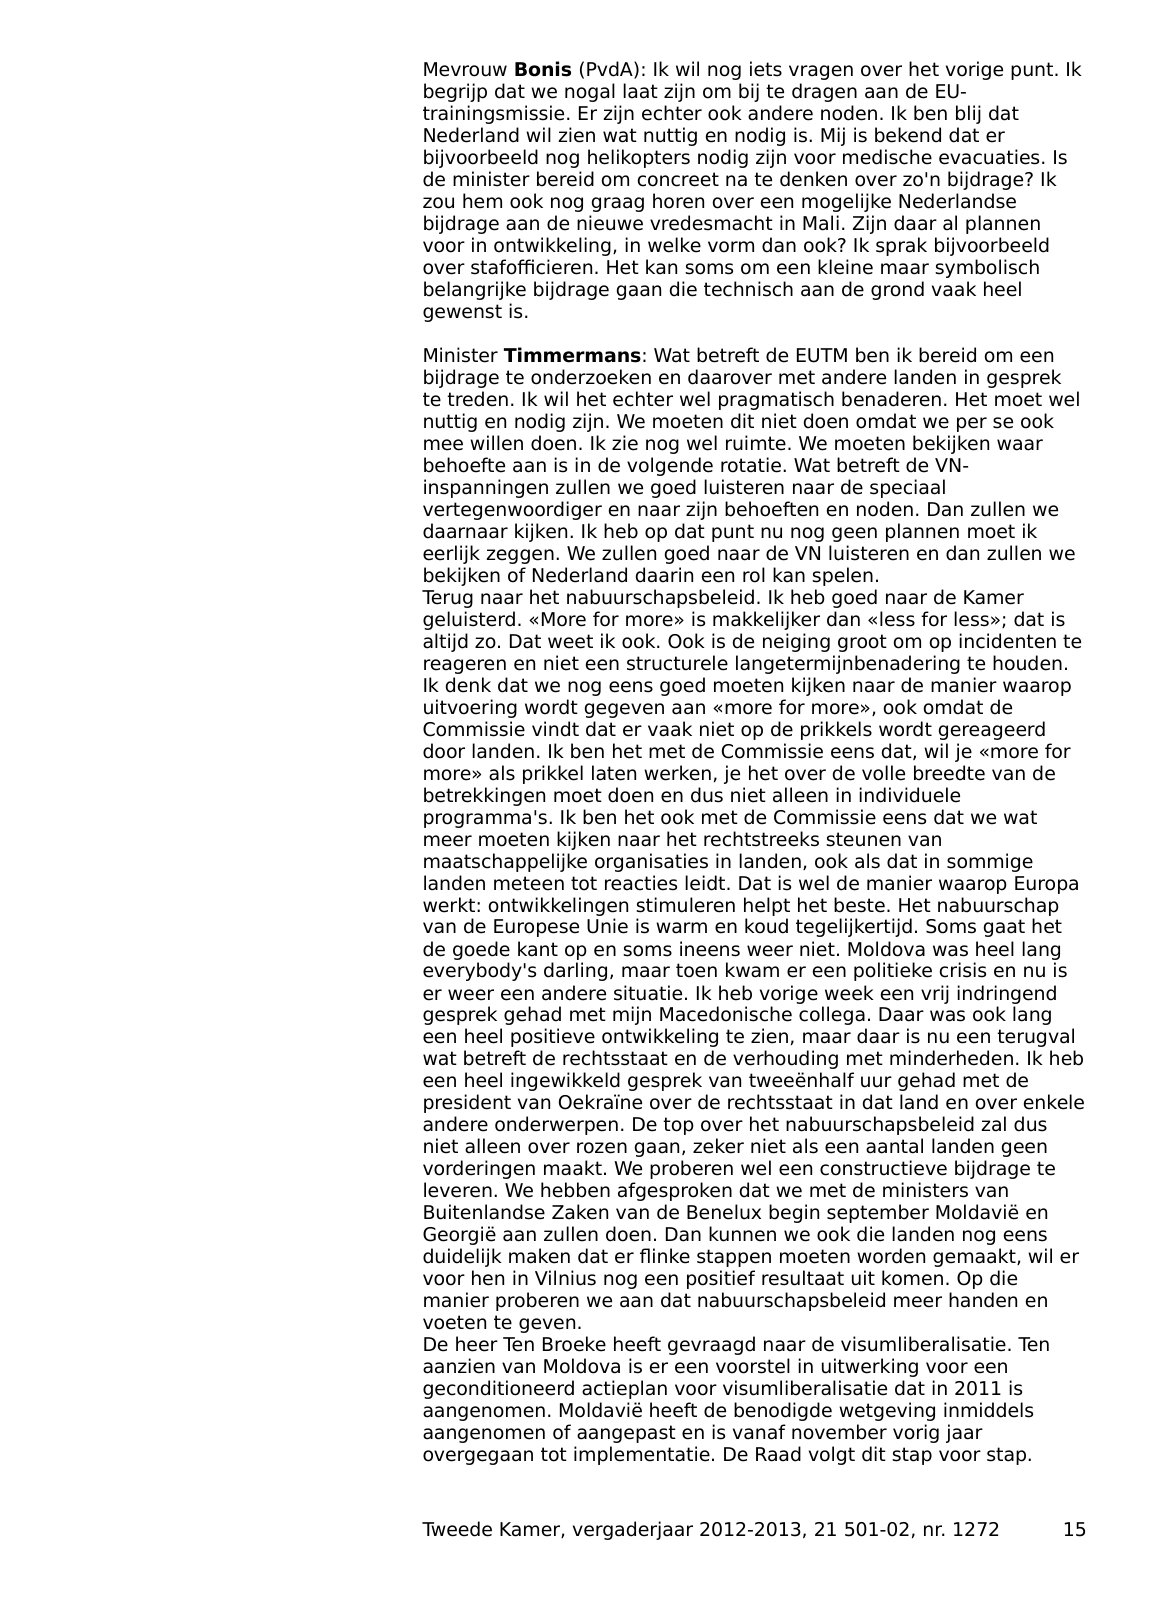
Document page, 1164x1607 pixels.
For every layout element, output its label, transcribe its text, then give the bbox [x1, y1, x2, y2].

text Minister Timmermans: Wat betreft de EUTM ben ik bereid om een bijdrage te onderzoeken en daarover met andere landen in gesprek te treden. Ik wil het echter wel pragmatisch benaderen. Het moet wel nuttig en nodig zijn. We moeten dit niet doen omdat we per se ook mee willen doen. Ik zie nog wel ruimte. We moeten bekijken waar behoefte aan is in de volgende rotatie. Wat betreft de VN-inspanningen zullen we goed luisteren naar de speciaal vertegenwoordiger en naar zijn behoeften en noden. Dan zullen we daarnaar kijken. Ik heb op dat punt nu nog geen plannen moet ik eerlijk zeggen. We zullen goed naar de VN luisteren en dan zullen we bekijken of Nederland daarin een rol kan spelen. [422, 345, 1087, 587]
text Mevrouw Bonis (PvdA): Ik wil nog iets vragen over het vorige punt. Ik begrijp dat we nogal laat zijn om bij te dragen aan de EU-trainingsmissie. Er zijn echter ook andere noden. Ik ben blij dat Nederland wil zien wat nuttig en nodig is. Mij is bekend dat er bijvoorbeeld nog helikopters nodig zijn voor medische evacuaties. Is de minister bereid om concreet na te denken over zo'n bijdrage? Ik zou hem ook nog graag horen over een mogelijke Nederlandse bijdrage aan de nieuwe vredesmacht in Mali. Zijn daar al plannen voor in ontwikkeling, in welke vorm dan ook? Ik sprak bijvoorbeeld over stafofficieren. Het kan soms om een kleine maar symbolisch belangrijke bijdrage gaan die technisch aan de grond vaak heel gewenst is. [422, 59, 1087, 323]
text De heer Ten Broeke heeft gevraagd naar de visumliberalisatie. Ten aanzien van Moldova is er een voorstel in uitwerking voor een geconditioneerd actieplan voor visumliberalisatie dat in 2011 is aangenomen. Moldavië heeft de benodigde wetgeving inmiddels aangenomen of aangepast en is vanaf november vorig jaar overgegaan tot implementatie. De Raad volgt dit stap voor stap. [422, 1334, 1087, 1466]
text Terug naar het nabuurschapsbeleid. Ik heb goed naar de Kamer geluisterd. «More for more» is makkelijker dan «less for less»; dat is altijd zo. Dat weet ik ook. Ook is de neiging groot om op incidenten te reageren en niet een structurele langetermijnbenadering te houden. Ik denk dat we nog eens goed moeten kijken naar de manier waarop uitvoering wordt gegeven aan «more for more», ook omdat de Commissie vindt dat er vaak niet op de prikkels wordt gereageerd door landen. Ik ben het met de Commissie eens dat, wil je «more for more» als prikkel laten werken, je het over de volle breedte van de betrekkingen moet doen en dus niet alleen in individuele programma's. Ik ben het ook met de Commissie eens dat we wat meer moeten kijken naar het rechtstreeks steunen van maatschappelijke organisaties in landen, ook als dat in sommige landen meteen tot reacties leidt. Dat is wel de manier waarop Europa werkt: ontwikkelingen stimuleren helpt het beste. Het nabuurschap van de Europese Unie is warm en koud tegelijkertijd. Soms gaat het de goede kant op en soms ineens weer niet. Moldova was heel lang everybody's darling, maar toen kwam er een politieke crisis en nu is er weer een andere situatie. Ik heb vorige week een vrij indringend gesprek gehad met mijn Macedonische collega. Daar was ook lang een heel positieve ontwikkeling te zien, maar daar is nu een terugval wat betreft de rechtsstaat en de verhouding met minderheden. Ik heb een heel ingewikkeld gesprek van tweeënhalf uur gehad met de president van Oekraïne over de rechtsstaat in dat land en over enkele andere onderwerpen. De top over het nabuurschapsbeleid zal dus niet alleen over rozen gaan, zeker niet als een aantal landen geen vorderingen maakt. We proberen wel een constructieve bijdrage te leveren. We hebben afgesproken dat we met de ministers van Buitenlandse Zaken van de Benelux begin september Moldavië en Georgië aan zullen doen. Dan kunnen we ook die landen nog eens duidelijk maken dat er flinke stappen moeten worden gemaakt, wil er voor hen in Vilnius nog een positief resultaat uit komen. Op die manier proberen we aan dat nabuurschapsbeleid meer handen en voeten te geven. [422, 587, 1087, 1334]
